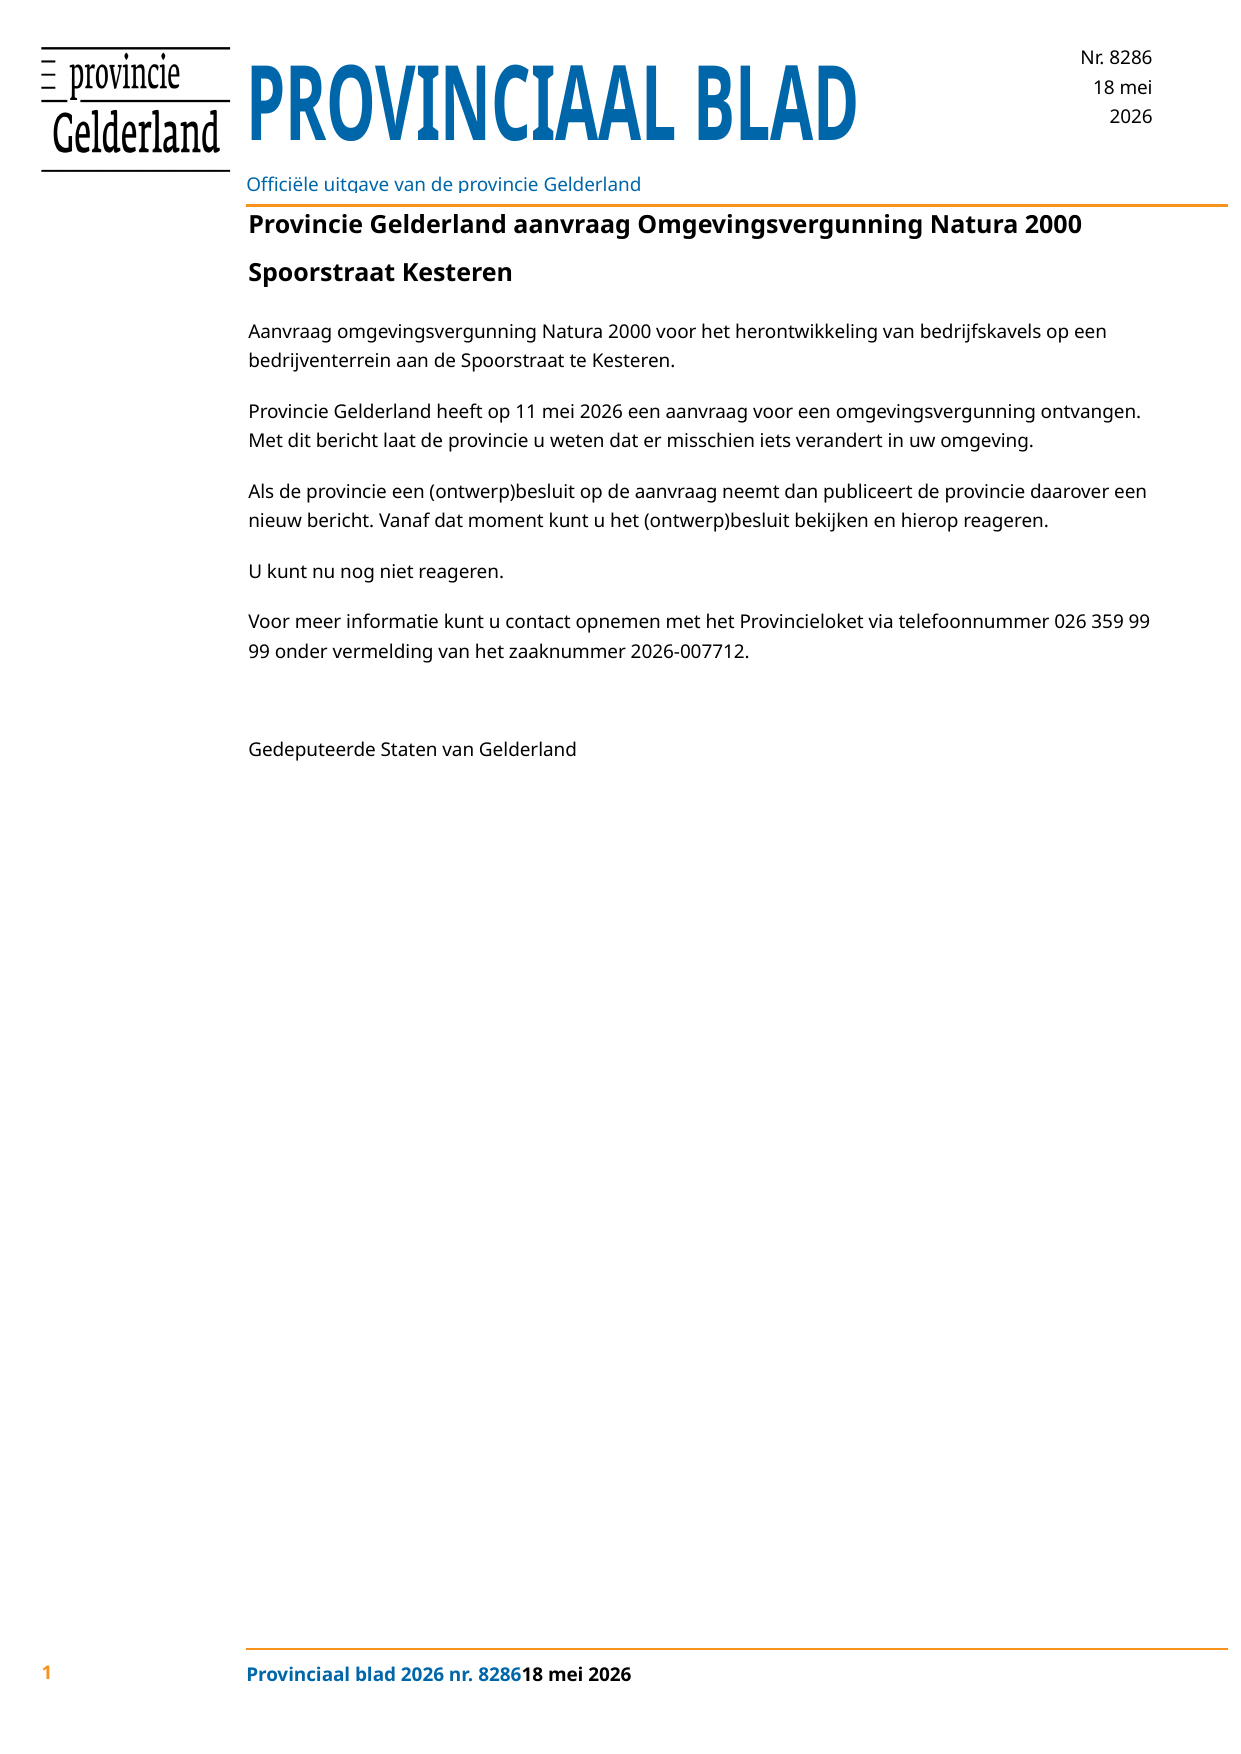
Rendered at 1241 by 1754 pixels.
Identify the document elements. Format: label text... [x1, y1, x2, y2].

text Voor meer informatie kunt u contact opnemen met het Provincieloket via telefoonnummer 026 359 99 99 onder vermelding van het zaaknummer 2026-007712. [248, 608, 1152, 664]
text Aanvraag omgevingsvergunning Natura 2000 voor het herontwikkeling van bedrijfskavels op een bedrijventerrein aan de Spoorstraat te Kesteren. [248, 318, 1152, 373]
text Provincie Gelderland aanvraag Omgevingsvergunning Natura 2000 Spoorstraat Kesteren [248, 207, 1152, 288]
text Provincie Gelderland heeft op 11 mei 2026 een aanvraag voor een omgevingsvergunning ontvangen. Met dit bericht laat de provincie u weten dat er misschien iets verandert in uw omgeving. [248, 398, 1152, 453]
text Gedeputeerde Staten van Gelderland [248, 736, 1152, 762]
picture [41, 47, 231, 172]
text Als de provincie een (ontwerp)besluit op de aanvraag neemt dan publiceert de provincie daarover een nieuw bericht. Vanaf dat moment kunt u het (ontwerp)besluit bekijken en hierop reageren. [248, 478, 1152, 533]
text U kunt nu nog niet reageren. [248, 558, 1152, 584]
